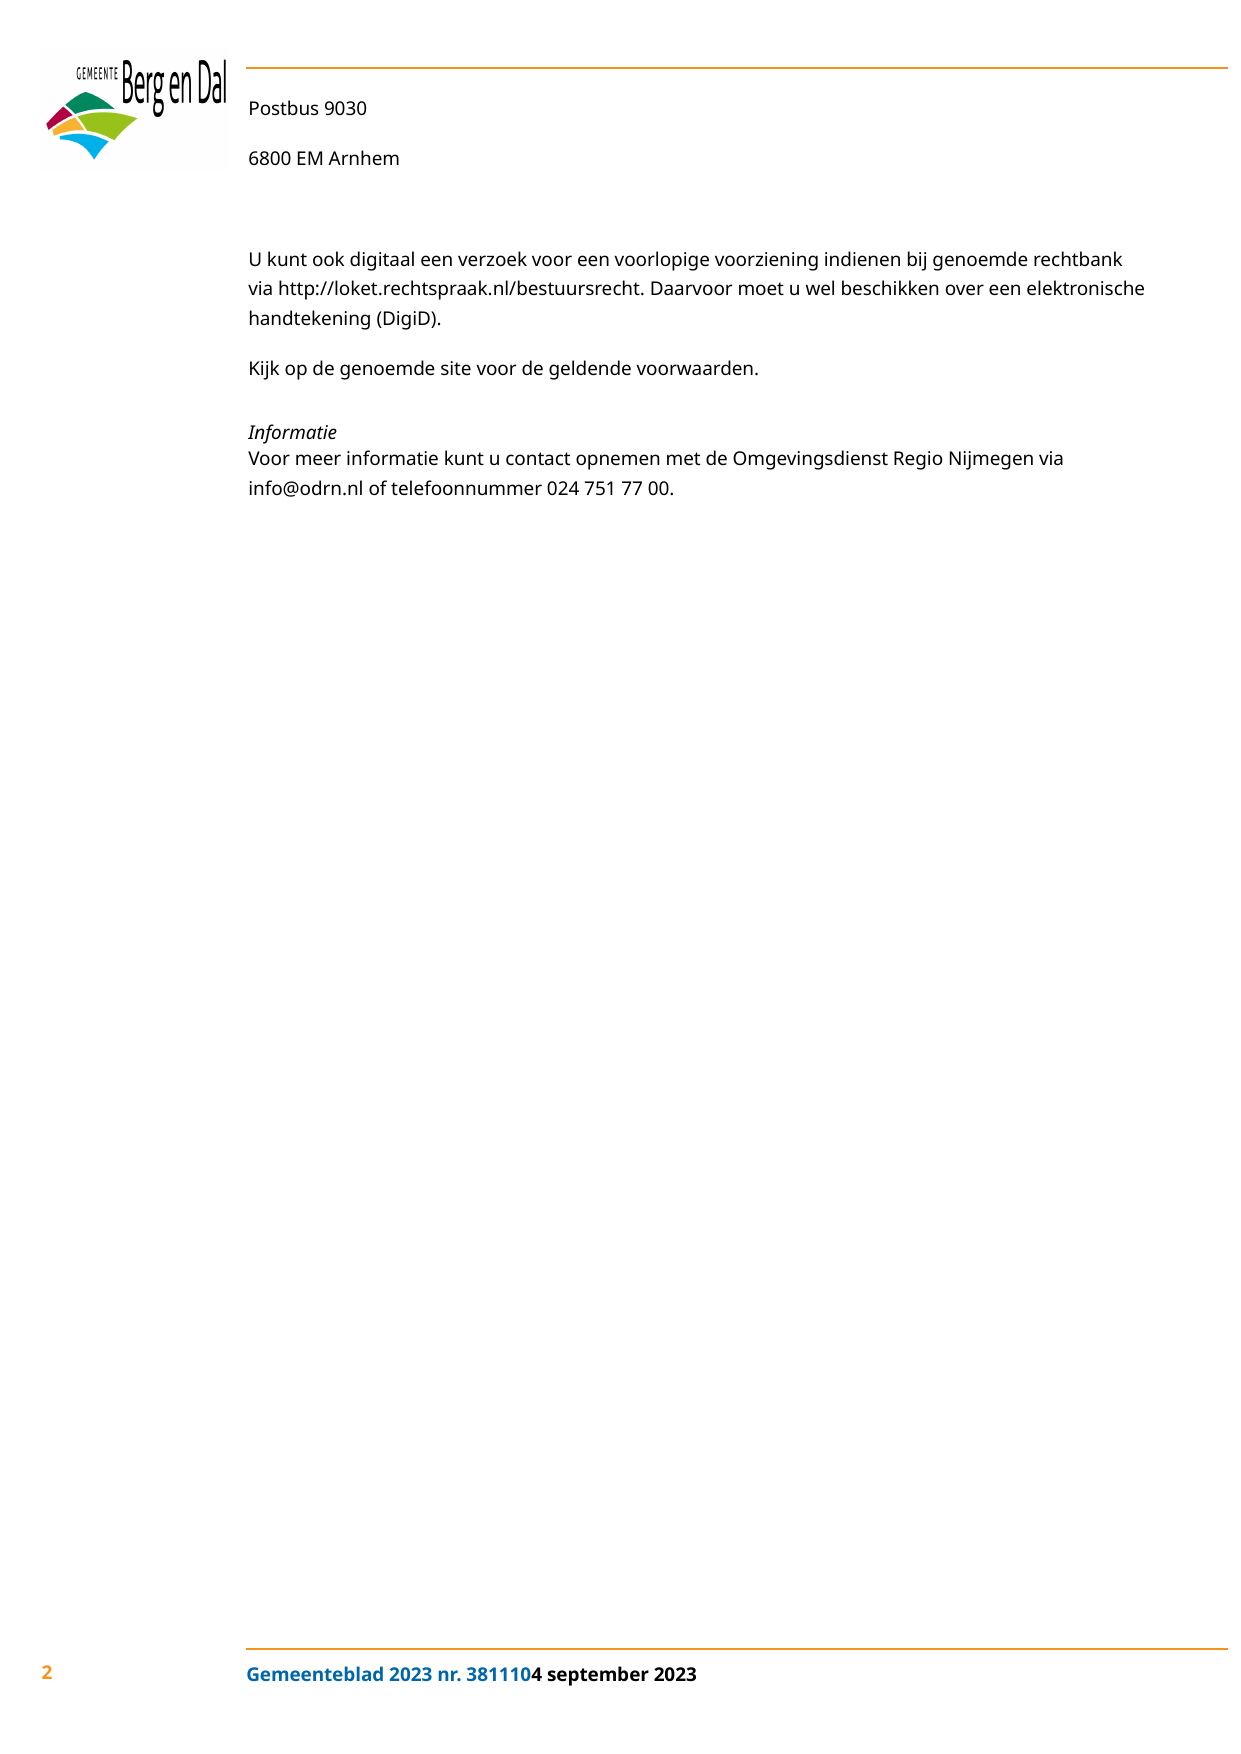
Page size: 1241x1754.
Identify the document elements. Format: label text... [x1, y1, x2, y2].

text Postbus 9030 [248, 95, 1152, 121]
text Informatie [248, 419, 1152, 445]
text 6800 EM Arnhem [248, 145, 1152, 171]
text U kunt ook digitaal een verzoek voor een voorlopige voorziening indienen bij genoemde rechtbank via http://loket.rechtspraak.nl/bestuursrecht. Daarvoor moet u wel beschikken over een elektronische handtekening (DigiD). [248, 246, 1152, 331]
text Voor meer informatie kunt u contact opnemen met de Omgevingsdienst Regio Nijmegen via info@odrn.nl of telefoonnummer 024 751 77 00. [248, 445, 1152, 501]
text Kijk op de genoemde site voor de geldende voorwaarden. [248, 356, 1152, 381]
picture [41, 47, 231, 172]
